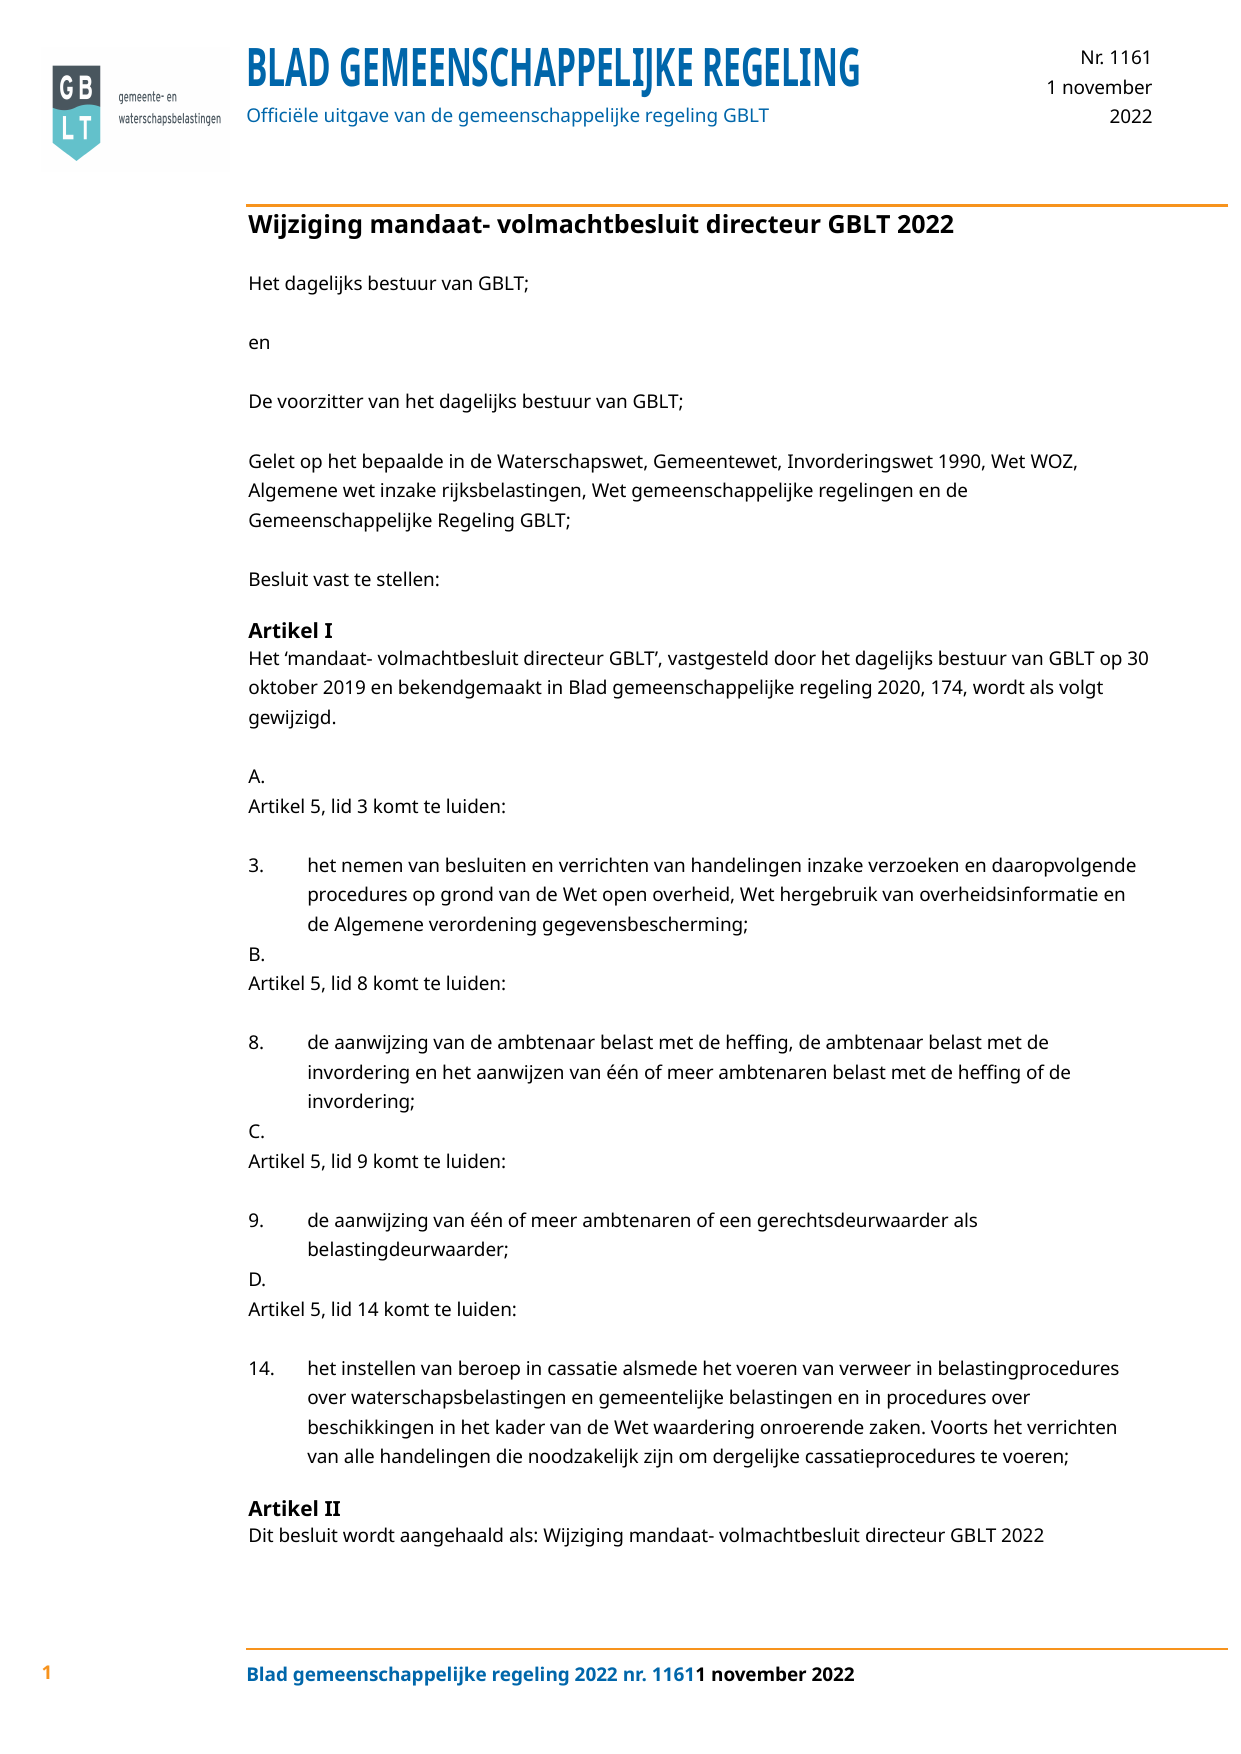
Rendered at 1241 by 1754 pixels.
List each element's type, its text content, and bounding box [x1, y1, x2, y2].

picture [41, 47, 231, 172]
text Het ‘mandaat- volmachtbesluit directeur GBLT’, vastgesteld door het dagelijks bestuur van GBLT op 30 oktober 2019 en bekendgemaakt in Blad gemeenschappelijke regeling 2020, 174, wordt als volgt gewijzigd. [248, 645, 1152, 730]
list het instellen van beroep in cassatie alsmede het voeren van verweer in belastingprocedures over waterschapsbelastingen en gemeentelijke belastingen en in procedures over beschikkingen in het kader van de Wet waardering onroerende zaken. Voorts het verrichten van alle handelingen die noodzakelijk zijn om dergelijke cassatieprocedures te voeren; [248, 1355, 1152, 1469]
list de aanwijzing van één of meer ambtenaren of een gerechtsdeurwaarder als belastingdeurwaarder; [248, 1207, 1152, 1262]
text Artikel II [248, 1494, 1152, 1523]
text Dit besluit wordt aangehaald als: Wijziging mandaat- volmachtbesluit directeur GBLT 2022 [248, 1523, 1152, 1548]
text Artikel 5, lid 14 komt te luiden: [248, 1296, 1152, 1322]
text Besluit vast te stellen: [248, 566, 1152, 592]
text Artikel 5, lid 9 komt te luiden: [248, 1148, 1152, 1174]
text Wijziging mandaat- volmachtbesluit directeur GBLT 2022 [248, 207, 1152, 241]
text en [248, 329, 1152, 355]
text Artikel 5, lid 8 komt te luiden: [248, 970, 1152, 996]
list het nemen van besluiten en verrichten van handelingen inzake verzoeken en daaropvolgende procedures op grond van de Wet open overheid, Wet hergebruik van overheidsinformatie en de Algemene verordening gegevensbescherming; [248, 852, 1152, 937]
list de aanwijzing van de ambtenaar belast met de heffing, de ambtenaar belast met de invordering en het aanwijzen van één of meer ambtenaren belast met de heffing of de invordering; [248, 1029, 1152, 1114]
text Artikel I [248, 617, 1152, 645]
text Het dagelijks bestuur van GBLT; [248, 270, 1152, 296]
text De voorzitter van het dagelijks bestuur van GBLT; [248, 389, 1152, 414]
text Gelet op het bepaalde in de Waterschapswet, Gemeentewet, Invorderingswet 1990, Wet WOZ, Algemene wet inzake rijksbelastingen, Wet gemeenschappelijke regelingen en de Gemeenschappelijke Regeling GBLT; [248, 448, 1152, 533]
text Artikel 5, lid 3 komt te luiden: [248, 793, 1152, 819]
